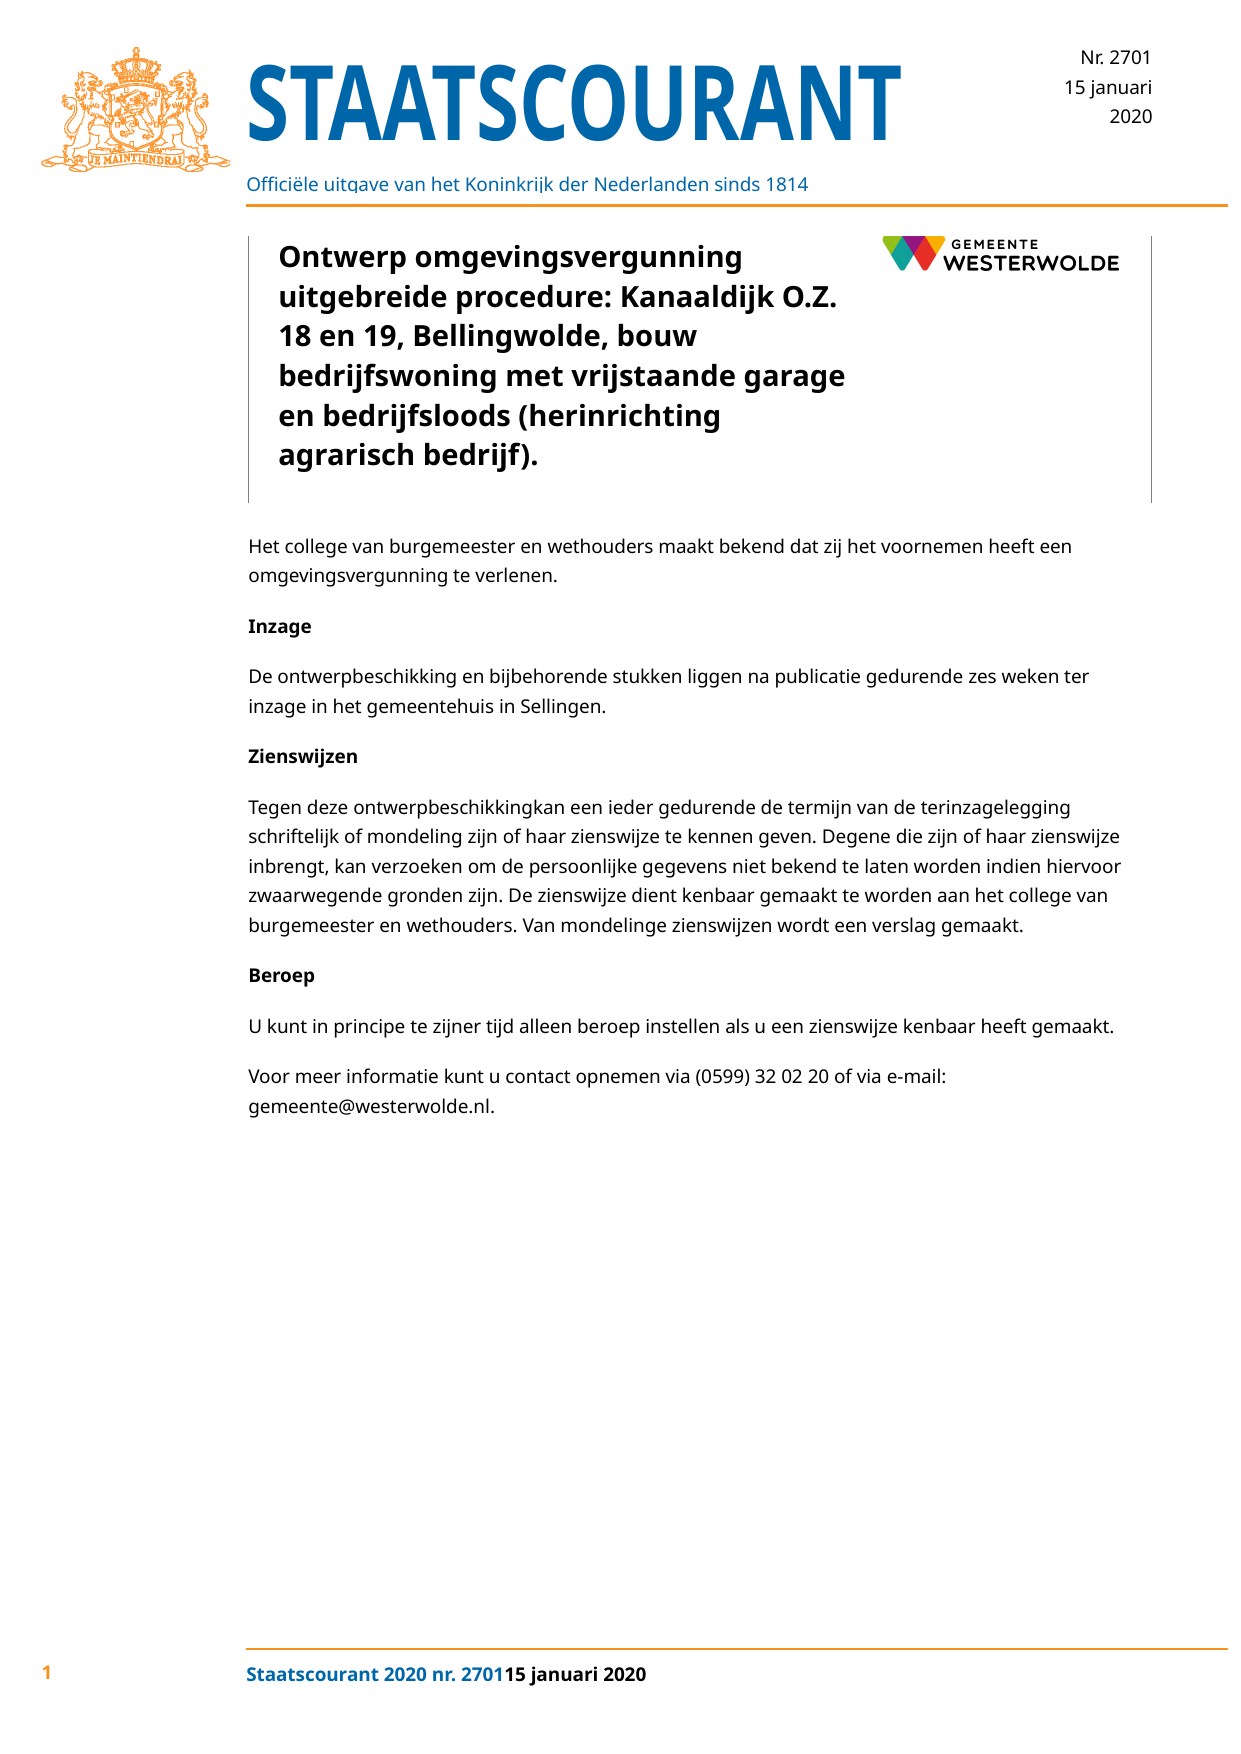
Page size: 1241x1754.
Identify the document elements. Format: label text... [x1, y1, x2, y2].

text Tegen deze ontwerpbeschikkingkan een ieder gedurende de termijn van de terinzagelegging schriftelijk of mondeling zijn of haar zienswijze te kennen geven. Degene die zijn of haar zienswijze inbrengt, kan verzoeken om de persoonlijke gegevens niet bekend te laten worden indien hiervoor zwaarwegende gronden zijn. De zienswijze dient kenbaar gemaakt te worden aan het college van burgemeester en wethouders. Van mondelinge zienswijzen wordt een verslag gemaakt. [248, 794, 1152, 938]
text Het college van burgemeester en wethouders maakt bekend dat zij het voornemen heeft een omgevingsvergunning te verlenen. [248, 533, 1152, 588]
text Beroep [248, 963, 1152, 988]
text Zienswijzen [248, 743, 1152, 769]
text Inzage [248, 613, 1152, 639]
text U kunt in principe te zijner tijd alleen beroep instellen als u een zienswijze kenbaar heeft gemaakt. [248, 1013, 1152, 1039]
picture [882, 236, 1119, 271]
text De ontwerpbeschikking en bijbehorende stukken liggen na publicatie gedurende zes weken ter inzage in het gemeentehuis in Sellingen. [248, 663, 1152, 719]
table_header [850, 236, 1151, 503]
table_header Ontwerp omgevingsvergunning uitgebreide procedure: Kanaaldijk O.Z. 18 en 19, Bellingwolde, bouw bedrijfswoning met vrijstaande garage en bedrijfsloods (herinrichting agrarisch bedrijf). [249, 236, 850, 503]
text Voor meer informatie kunt u contact opnemen via (0599) 32 02 20 of via e-mail: gemeente@westerwolde.nl. [248, 1063, 1152, 1119]
picture [41, 47, 231, 172]
